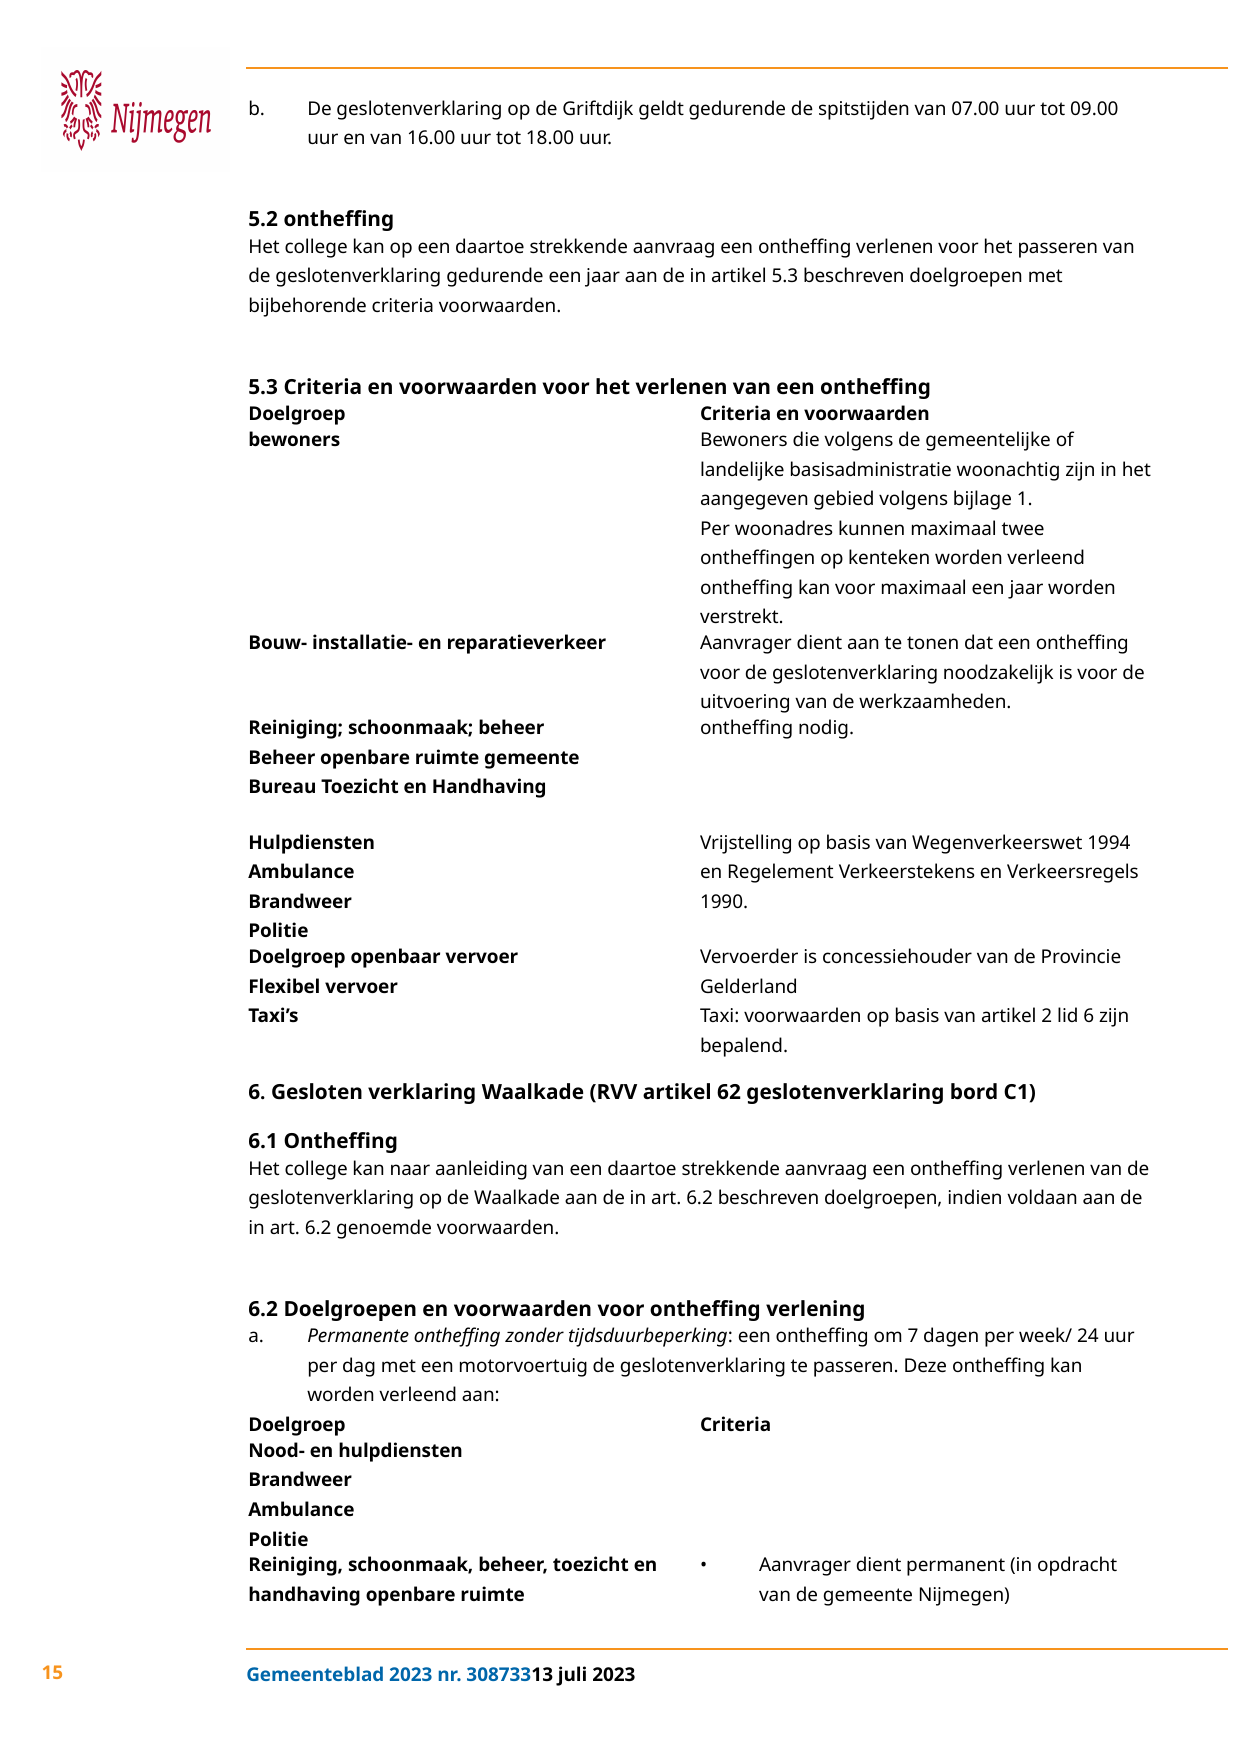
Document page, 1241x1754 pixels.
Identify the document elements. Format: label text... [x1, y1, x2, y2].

table_cell ontheffing nodig. [700, 714, 1152, 829]
table_cell Bouw- installatie- en reparatieverkeer [248, 630, 700, 714]
text 6.1 Ontheffing [248, 1126, 1152, 1155]
table_cell Hulpdiensten Ambulance Brandweer Politie [248, 829, 700, 943]
picture [41, 47, 231, 172]
text 6. Gesloten verklaring Waalkade (RVV artikel 62 geslotenverklaring bord C1) [248, 1077, 1152, 1106]
table_cell Reiniging, schoonmaak, beheer, toezicht en handhaving openbare ruimte [248, 1551, 700, 1607]
table_cell Reiniging; schoonmaak; beheer Beheer openbare ruimte gemeente Bureau Toezicht en Handhaving [248, 714, 700, 829]
table_cell Vervoerder is concessiehouder van de Provincie Gelderland Taxi: voorwaarden op basis van artikel 2 lid 6 zijn bepalend. [700, 943, 1152, 1058]
table_cell Aanvrager dient aan te tonen dat een ontheffing voor de geslotenverklaring noodzakelijk is voor de uitvoering van de werkzaamheden. [700, 630, 1152, 714]
text 5.2 ontheffing [248, 204, 1152, 233]
table_header Criteria [700, 1411, 1152, 1437]
table_cell [700, 1437, 1152, 1551]
text 5.3 Criteria en voorwaarden voor het verlenen van een ontheffing [248, 372, 1152, 400]
text Het college kan naar aanleiding van een daartoe strekkende aanvraag een ontheffing verlenen van de geslotenverklaring op de Waalkade aan de in art. 6.2 beschreven doelgroepen, indien voldaan aan de in art. 6.2 genoemde voorwaarden. [248, 1155, 1152, 1240]
list De geslotenverklaring op de Griftdijk geldt gedurende de spitstijden van 07.00 uur tot 09.00 uur en van 16.00 uur tot 18.00 uur. [248, 95, 1152, 150]
text Het college kan op een daartoe strekkende aanvraag een ontheffing verlenen voor het passeren van de geslotenverklaring gedurende een jaar aan de in artikel 5.3 beschreven doelgroepen met bijbehorende criteria voorwaarden. [248, 233, 1152, 318]
table_header Criteria en voorwaarden [700, 401, 1152, 426]
text 6.2 Doelgroepen en voorwaarden voor ontheffing verlening [248, 1294, 1152, 1322]
table_cell Doelgroep openbaar vervoer Flexibel vervoer Taxi’s [248, 943, 700, 1058]
list Permanente ontheffing zonder tijdsduurbeperking: een ontheffing om 7 dagen per week/ 24 uur per dag met een motorvoertuig de geslotenverklaring te passeren. Deze ontheffing kan worden verleend aan: [248, 1322, 1152, 1407]
table_header Doelgroep [248, 401, 700, 426]
table_cell bewoners [248, 426, 700, 629]
table_header Doelgroep [248, 1411, 700, 1437]
table_cell Aanvrager dient permanent (in opdracht van de gemeente Nijmegen) [700, 1551, 1152, 1607]
table_cell Nood- en hulpdiensten Brandweer Ambulance Politie [248, 1437, 700, 1551]
table_cell Vrijstelling op basis van Wegenverkeerswet 1994 en Regelement Verkeerstekens en Verkeersregels 1990. [700, 829, 1152, 943]
table_cell Bewoners die volgens de gemeentelijke of landelijke basisadministratie woonachtig zijn in het aangegeven gebied volgens bijlage 1. Per woonadres kunnen maximaal twee ontheffingen op kenteken worden verleend ontheffing kan voor maximaal een jaar worden verstrekt. [700, 426, 1152, 629]
